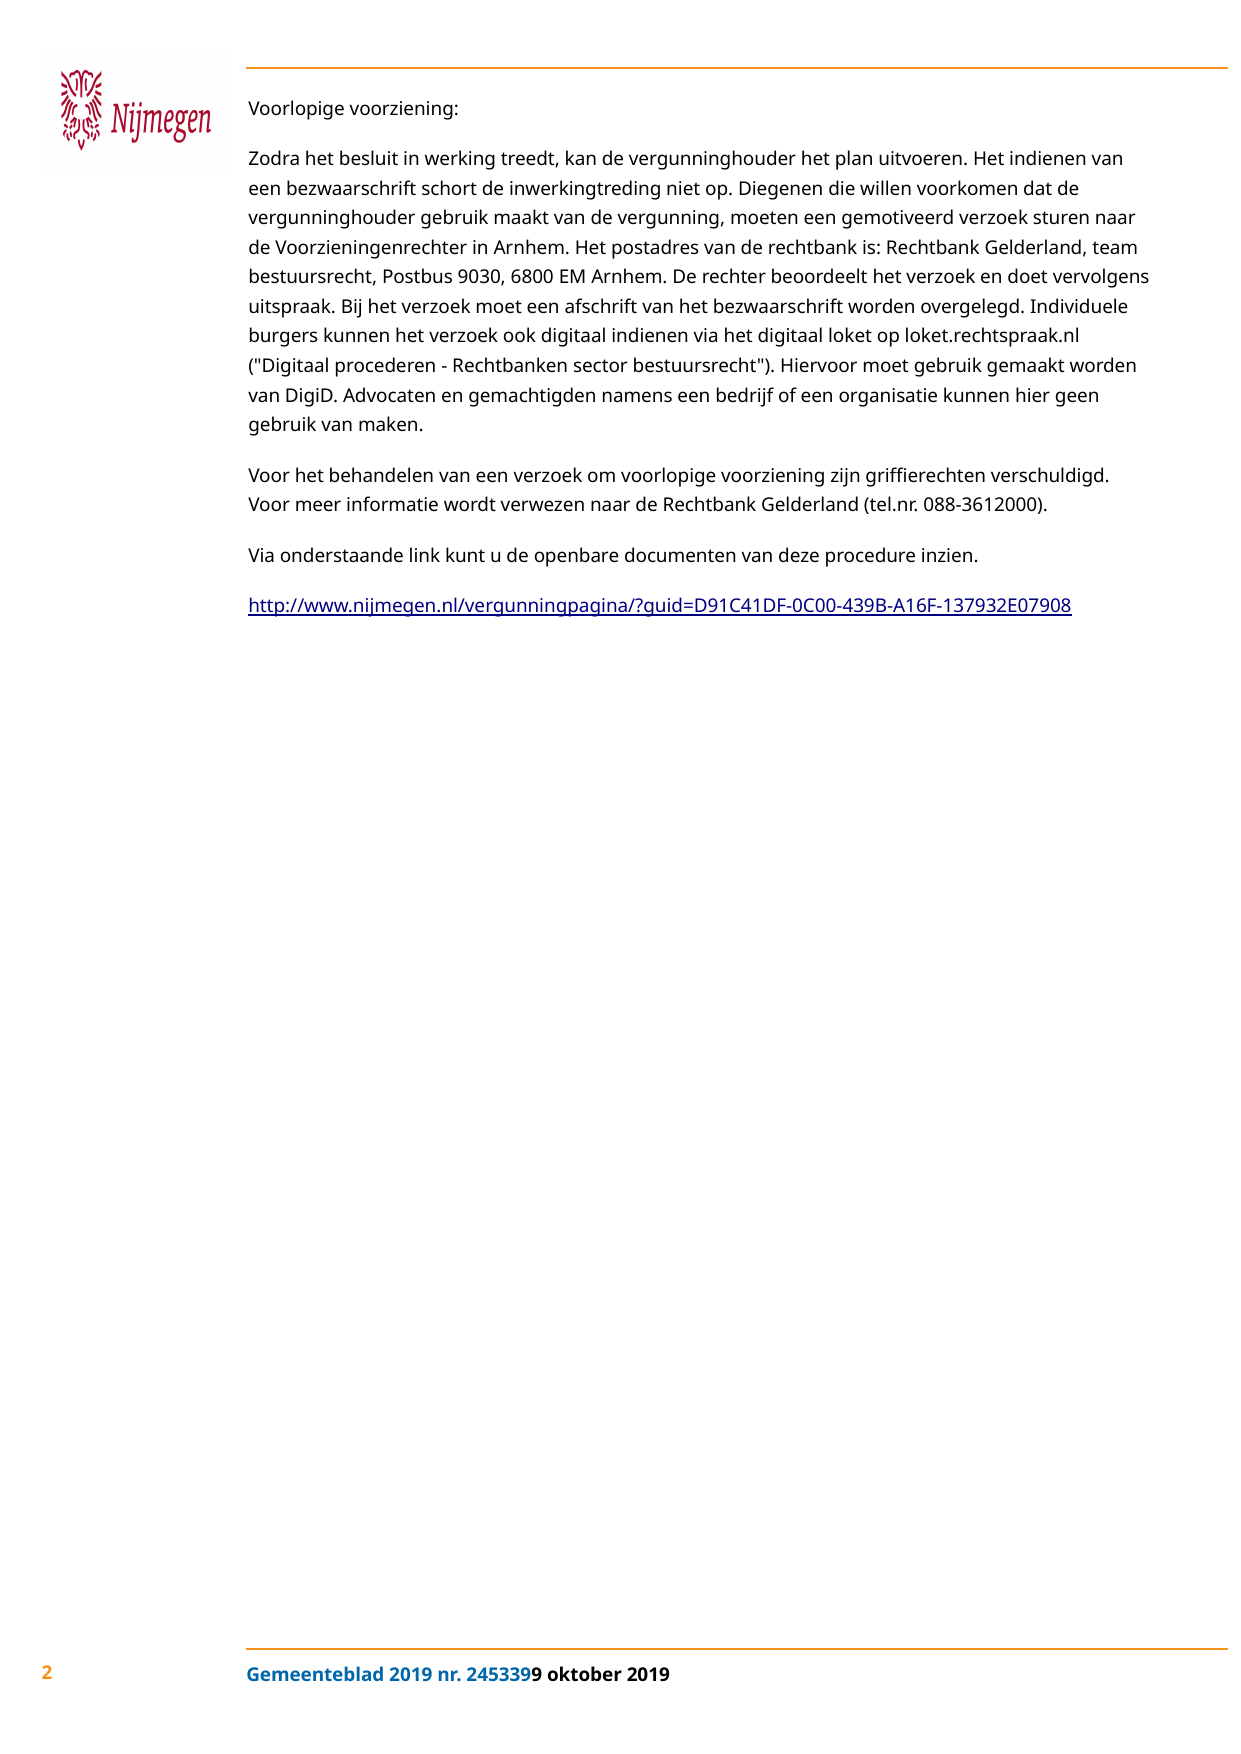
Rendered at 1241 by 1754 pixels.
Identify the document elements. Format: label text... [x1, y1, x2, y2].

text Via onderstaande link kunt u de openbare documenten van deze procedure inzien. [248, 542, 1152, 568]
text Voor het behandelen van een verzoek om voorlopige voorziening zijn griffierechten verschuldigd. Voor meer informatie wordt verwezen naar de Rechtbank Gelderland (tel.nr. 088-3612000). [248, 462, 1152, 517]
text Voorlopige voorziening: [248, 95, 1152, 121]
picture [41, 47, 231, 172]
text Zodra het besluit in werking treedt, kan de vergunninghouder het plan uitvoeren. Het indienen van een bezwaarschrift schort de inwerkingtreding niet op. Diegenen die willen voorkomen dat de vergunninghouder gebruik maakt van de vergunning, moeten een gemotiveerd verzoek sturen naar de Voorzieningenrechter in Arnhem. Het postadres van de rechtbank is: Rechtbank Gelderland, team bestuursrecht, Postbus 9030, 6800 EM Arnhem. De rechter beoordeelt het verzoek en doet vervolgens uitspraak. Bij het verzoek moet een afschrift van het bezwaarschrift worden overgelegd. Individuele burgers kunnen het verzoek ook digitaal indienen via het digitaal loket op loket.rechtspraak.nl ("Digitaal procederen - Rechtbanken sector bestuursrecht"). Hiervoor moet gebruik gemaakt worden van DigiD. Advocaten en gemachtigden namens een bedrijf of een organisatie kunnen hier geen gebruik van maken. [248, 145, 1152, 437]
text http://www.nijmegen.nl/vergunningpagina/?guid=D91C41DF-0C00-439B-A16F-137932E07908 [248, 592, 1152, 618]
